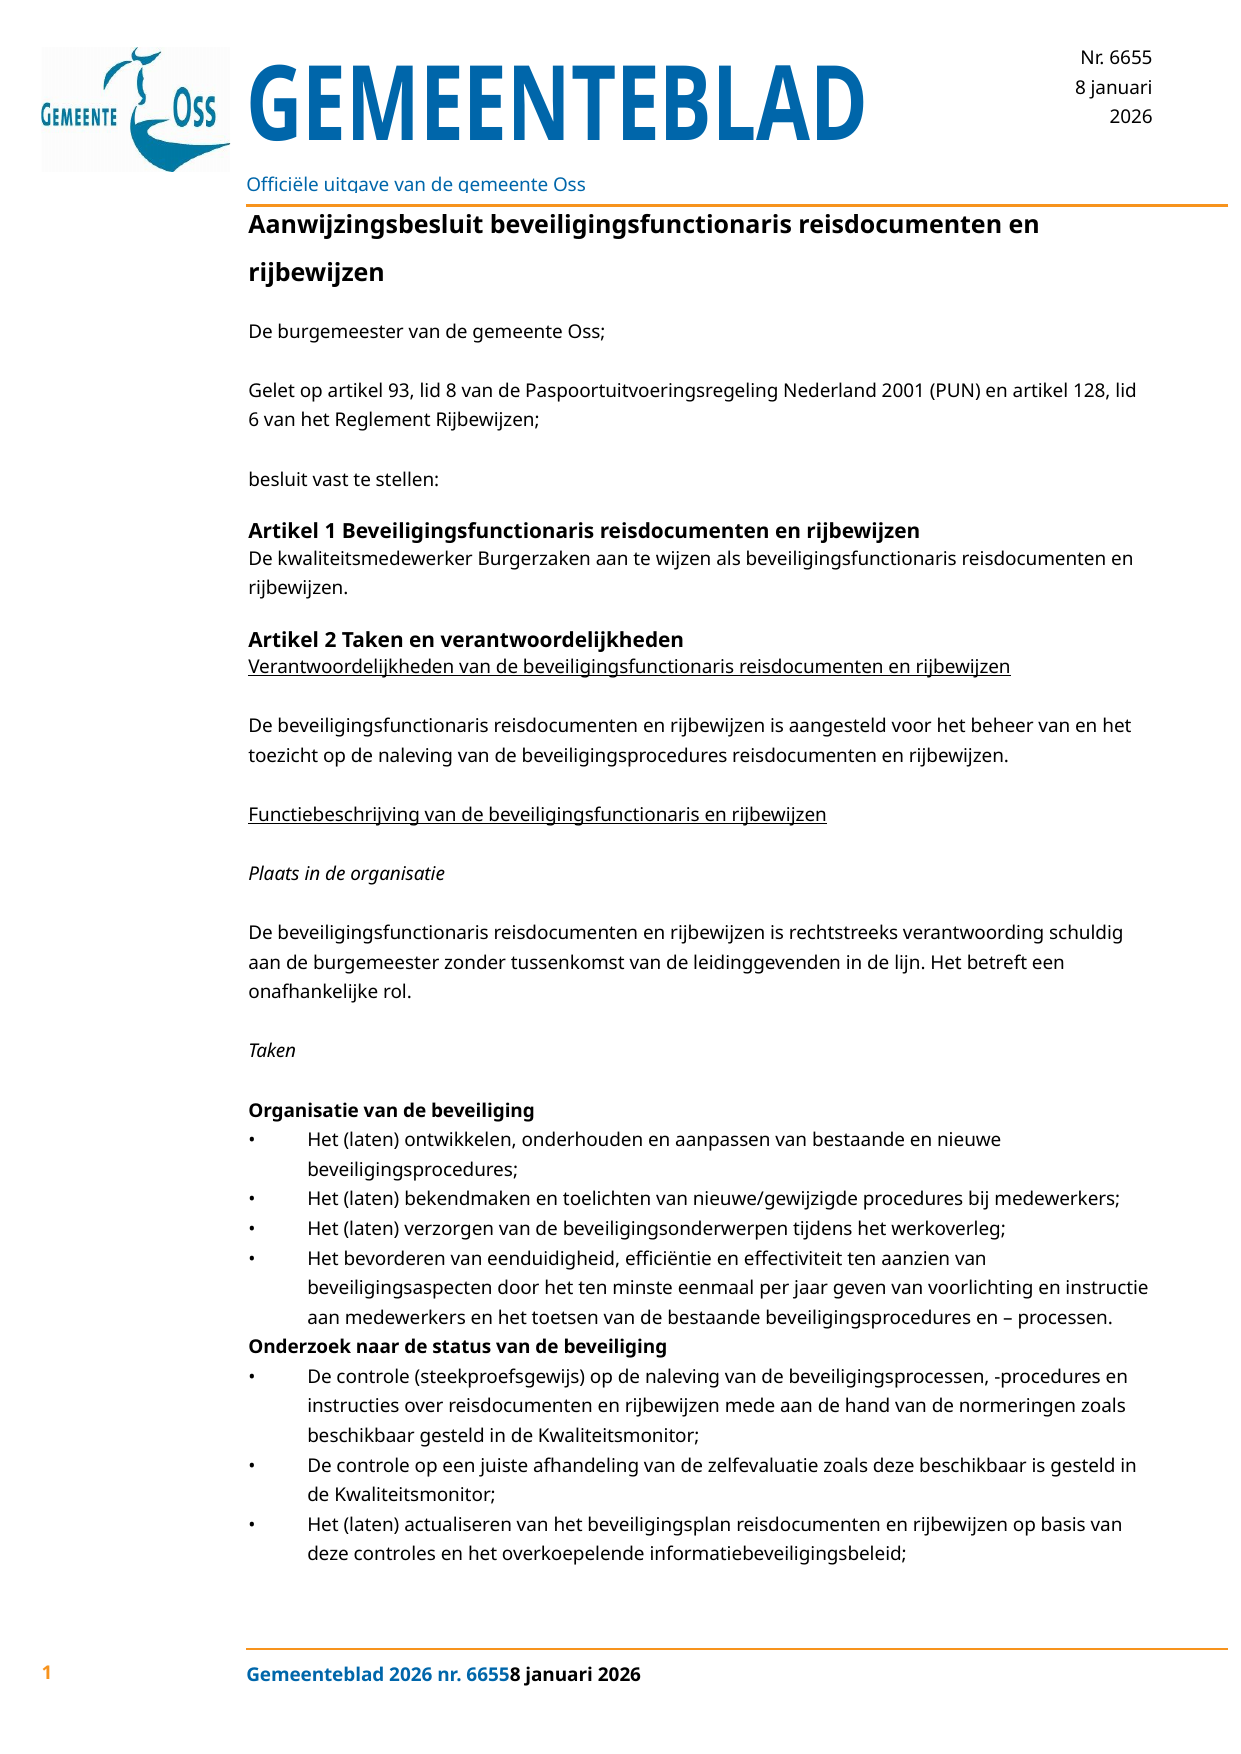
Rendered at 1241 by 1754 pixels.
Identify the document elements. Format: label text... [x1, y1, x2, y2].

text Plaats in de organisatie [248, 860, 1152, 886]
text besluit vast te stellen: [248, 466, 1152, 492]
list Het (laten) bekendmaken en toelichten van nieuwe/gewijzigde procedures bij medewerkers; [248, 1186, 1152, 1211]
text De beveiligingsfunctionaris reisdocumenten en rijbewijzen is rechtstreeks verantwoording schuldig aan de burgemeester zonder tussenkomst van de leidinggevenden in de lijn. Het betreft een onafhankelijke rol. [248, 919, 1152, 1004]
text De beveiligingsfunctionaris reisdocumenten en rijbewijzen is aangesteld voor het beheer van en het toezicht op de naleving van de beveiligingsprocedures reisdocumenten en rijbewijzen. [248, 712, 1152, 768]
text Organisatie van de beveiliging [248, 1097, 1152, 1123]
list Het (laten) ontwikkelen, onderhouden en aanpassen van bestaande en nieuwe beveiligingsprocedures; [248, 1126, 1152, 1182]
text De kwaliteitsmedewerker Burgerzaken aan te wijzen als beveiligingsfunctionaris reisdocumenten en rijbewijzen. [248, 545, 1152, 600]
text Artikel 1 Beveiligingsfunctionaris reisdocumenten en rijbewijzen [248, 516, 1152, 545]
text Aanwijzingsbesluit beveiligingsfunctionaris reisdocumenten en rijbewijzen [248, 207, 1152, 288]
list De controle (steekproefsgewijs) op de naleving van de beveiligingsprocessen, -procedures en instructies over reisdocumenten en rijbewijzen mede aan de hand van de normeringen zoals beschikbaar gesteld in de Kwaliteitsmonitor; [248, 1363, 1152, 1448]
text De burgemeester van de gemeente Oss; [248, 318, 1152, 344]
text Gelet op artikel 93, lid 8 van de Paspoortuitvoeringsregeling Nederland 2001 (PUN) en artikel 128, lid 6 van het Reglement Rijbewijzen; [248, 377, 1152, 432]
list Het (laten) actualiseren van het beveiligingsplan reisdocumenten en rijbewijzen op basis van deze controles en het overkoepelende informatiebeveiligingsbeleid; [248, 1511, 1152, 1566]
text Taken [248, 1038, 1152, 1063]
text Functiebeschrijving van de beveiligingsfunctionaris en rijbewijzen [248, 801, 1152, 827]
text Artikel 2 Taken en verantwoordelijkheden [248, 625, 1152, 653]
text Verantwoordelijkheden van de beveiligingsfunctionaris reisdocumenten en rijbewijzen [248, 653, 1152, 679]
picture [41, 47, 231, 172]
list De controle op een juiste afhandeling van de zelfevaluatie zoals deze beschikbaar is gesteld in de Kwaliteitsmonitor; [248, 1452, 1152, 1507]
list Het bevorderen van eenduidigheid, efficiëntie en effectiviteit ten aanzien van beveiligingsaspecten door het ten minste eenmaal per jaar geven van voorlichting en instructie aan medewerkers en het toetsen van de bestaande beveiligingsprocedures en – processen. [248, 1245, 1152, 1330]
text Onderzoek naar de status van de beveiliging [248, 1333, 1152, 1359]
list Het (laten) verzorgen van de beveiligingsonderwerpen tijdens het werkoverleg; [248, 1215, 1152, 1241]
